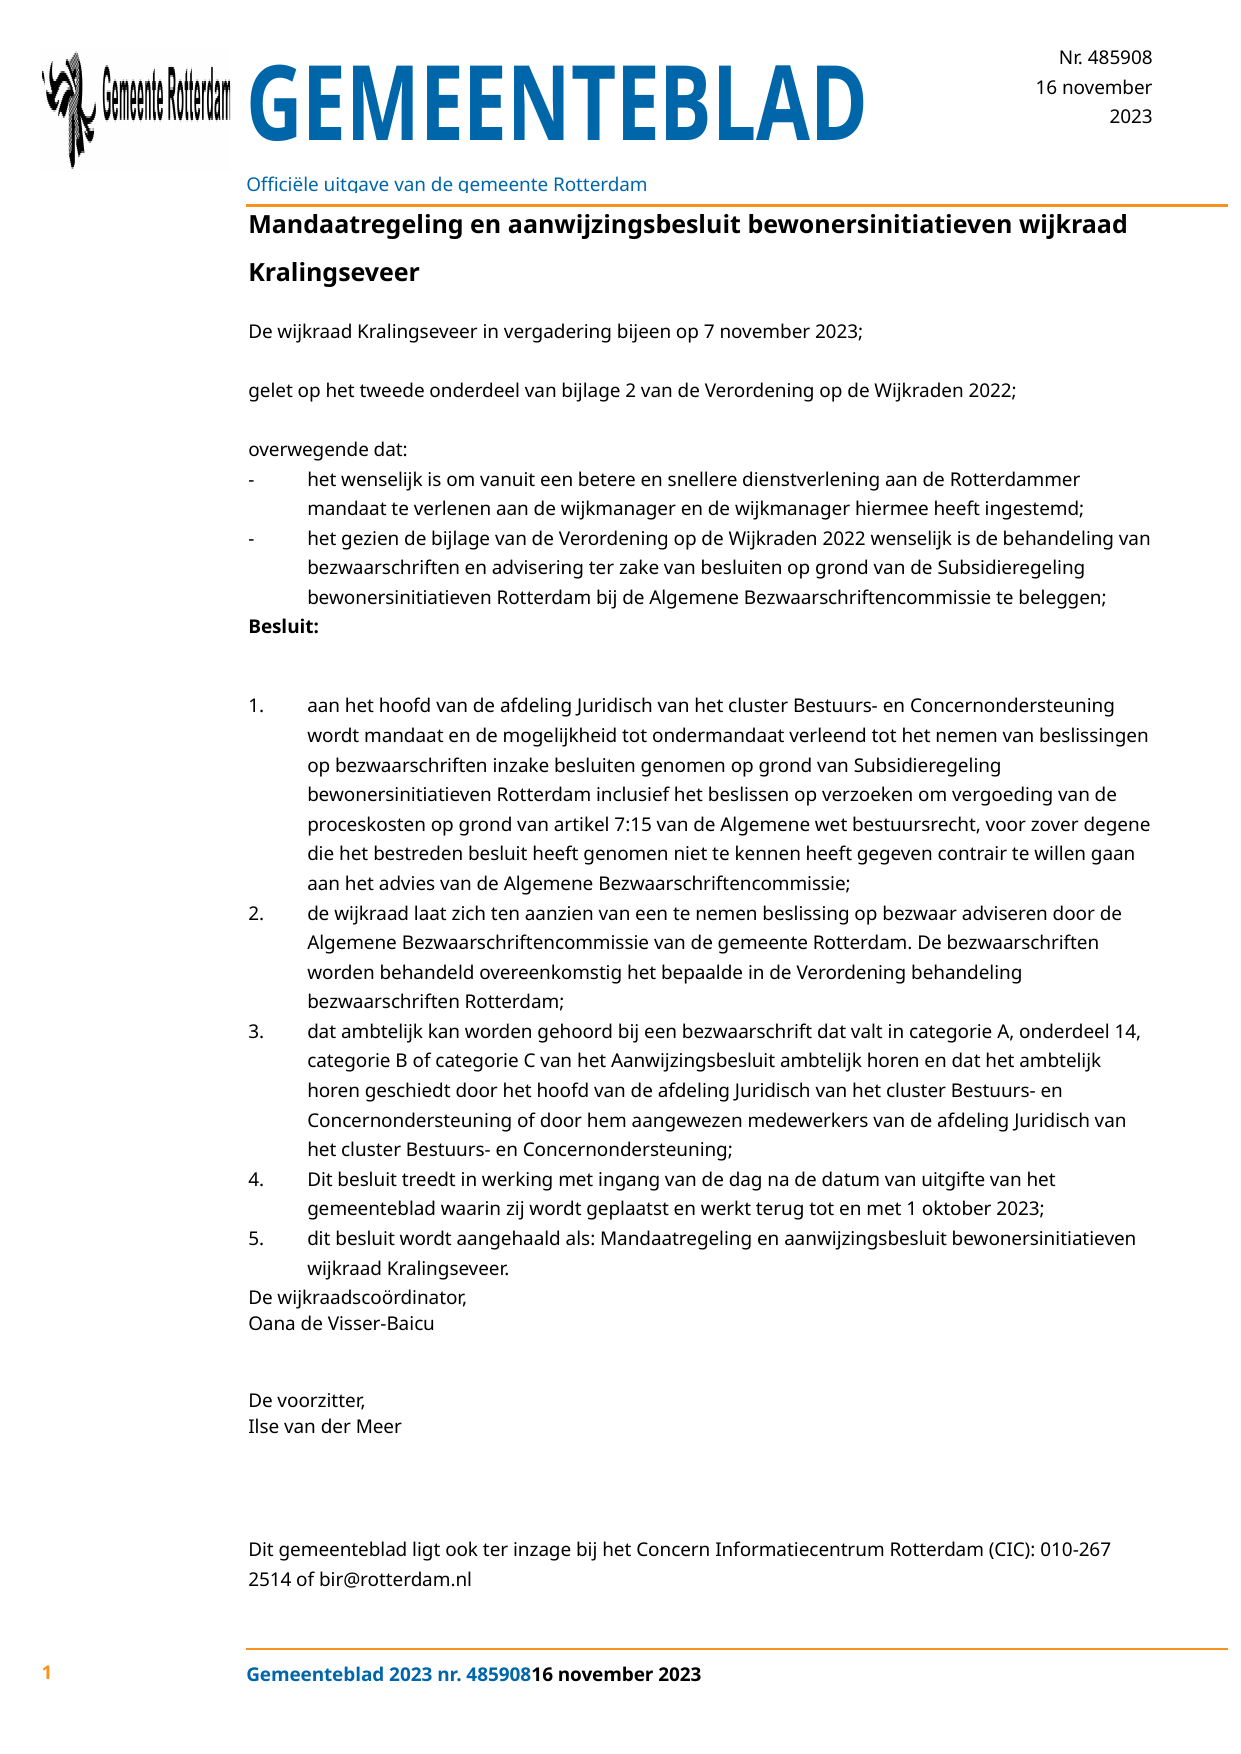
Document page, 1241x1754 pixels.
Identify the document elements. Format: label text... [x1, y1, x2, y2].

list dit besluit wordt aangehaald als: Mandaatregeling en aanwijzingsbesluit bewonersinitiatieven wijkraad Kralingseveer. [248, 1225, 1152, 1280]
text Besluit: [248, 614, 1152, 639]
list het gezien de bijlage van de Verordening op de Wijkraden 2022 wenselijk is de behandeling van bezwaarschriften en advisering ter zake van besluiten op grond van de Subsidieregeling bewonersinitiatieven Rotterdam bij de Algemene Bezwaarschriftencommissie te beleggen; [248, 525, 1152, 610]
text De voorzitter, [248, 1387, 1152, 1413]
list de wijkraad laat zich ten aanzien van een te nemen beslissing op bezwaar adviseren door de Algemene Bezwaarschriftencommissie van de gemeente Rotterdam. De bezwaarschriften worden behandeld overeenkomstig het bepaalde in de Verordening behandeling bezwaarschriften Rotterdam; [248, 900, 1152, 1014]
list aan het hoofd van de afdeling Juridisch van het cluster Bestuurs- en Concernondersteuning wordt mandaat en de mogelijkheid tot ondermandaat verleend tot het nemen van beslissingen op bezwaarschriften inzake besluiten genomen op grond van Subsidieregeling bewonersinitiatieven Rotterdam inclusief het beslissen op verzoeken om vergoeding van de proceskosten op grond van artikel 7:15 van de Algemene wet bestuursrecht, voor zover degene die het bestreden besluit heeft genomen niet te kennen heeft gegeven contrair te willen gaan aan het advies van de Algemene Bezwaarschriftencommissie; [248, 693, 1152, 896]
text gelet op het tweede onderdeel van bijlage 2 van de Verordening op de Wijkraden 2022; [248, 377, 1152, 403]
text Oana de Visser-Baicu [248, 1310, 1152, 1336]
text De wijkraad Kralingseveer in vergadering bijeen op 7 november 2023; [248, 318, 1152, 344]
list het wenselijk is om vanuit een betere en snellere dienstverlening aan de Rotterdammer mandaat te verlenen aan de wijkmanager en de wijkmanager hiermee heeft ingestemd; [248, 466, 1152, 521]
text De wijkraadscoördinator, [248, 1284, 1152, 1310]
list dat ambtelijk kan worden gehoord bij een bezwaarschrift dat valt in categorie A, onderdeel 14, categorie B of categorie C van het Aanwijzingsbesluit ambtelijk horen en dat het ambtelijk horen geschiedt door het hoofd van de afdeling Juridisch van het cluster Bestuurs- en Concernondersteuning of door hem aangewezen medewerkers van de afdeling Juridisch van het cluster Bestuurs- en Concernondersteuning; [248, 1018, 1152, 1162]
picture [41, 47, 231, 172]
text Mandaatregeling en aanwijzingsbesluit bewonersinitiatieven wijkraad Kralingseveer [248, 207, 1152, 288]
text Dit gemeenteblad ligt ook ter inzage bij het Concern Informatiecentrum Rotterdam (CIC): 010-267 2514 of bir@rotterdam.nl [248, 1537, 1152, 1592]
list Dit besluit treedt in werking met ingang van de dag na de datum van uitgifte van het gemeenteblad waarin zij wordt geplaatst en werkt terug tot en met 1 oktober 2023; [248, 1166, 1152, 1221]
text overwegende dat: [248, 436, 1152, 462]
text Ilse van der Meer [248, 1413, 1152, 1439]
